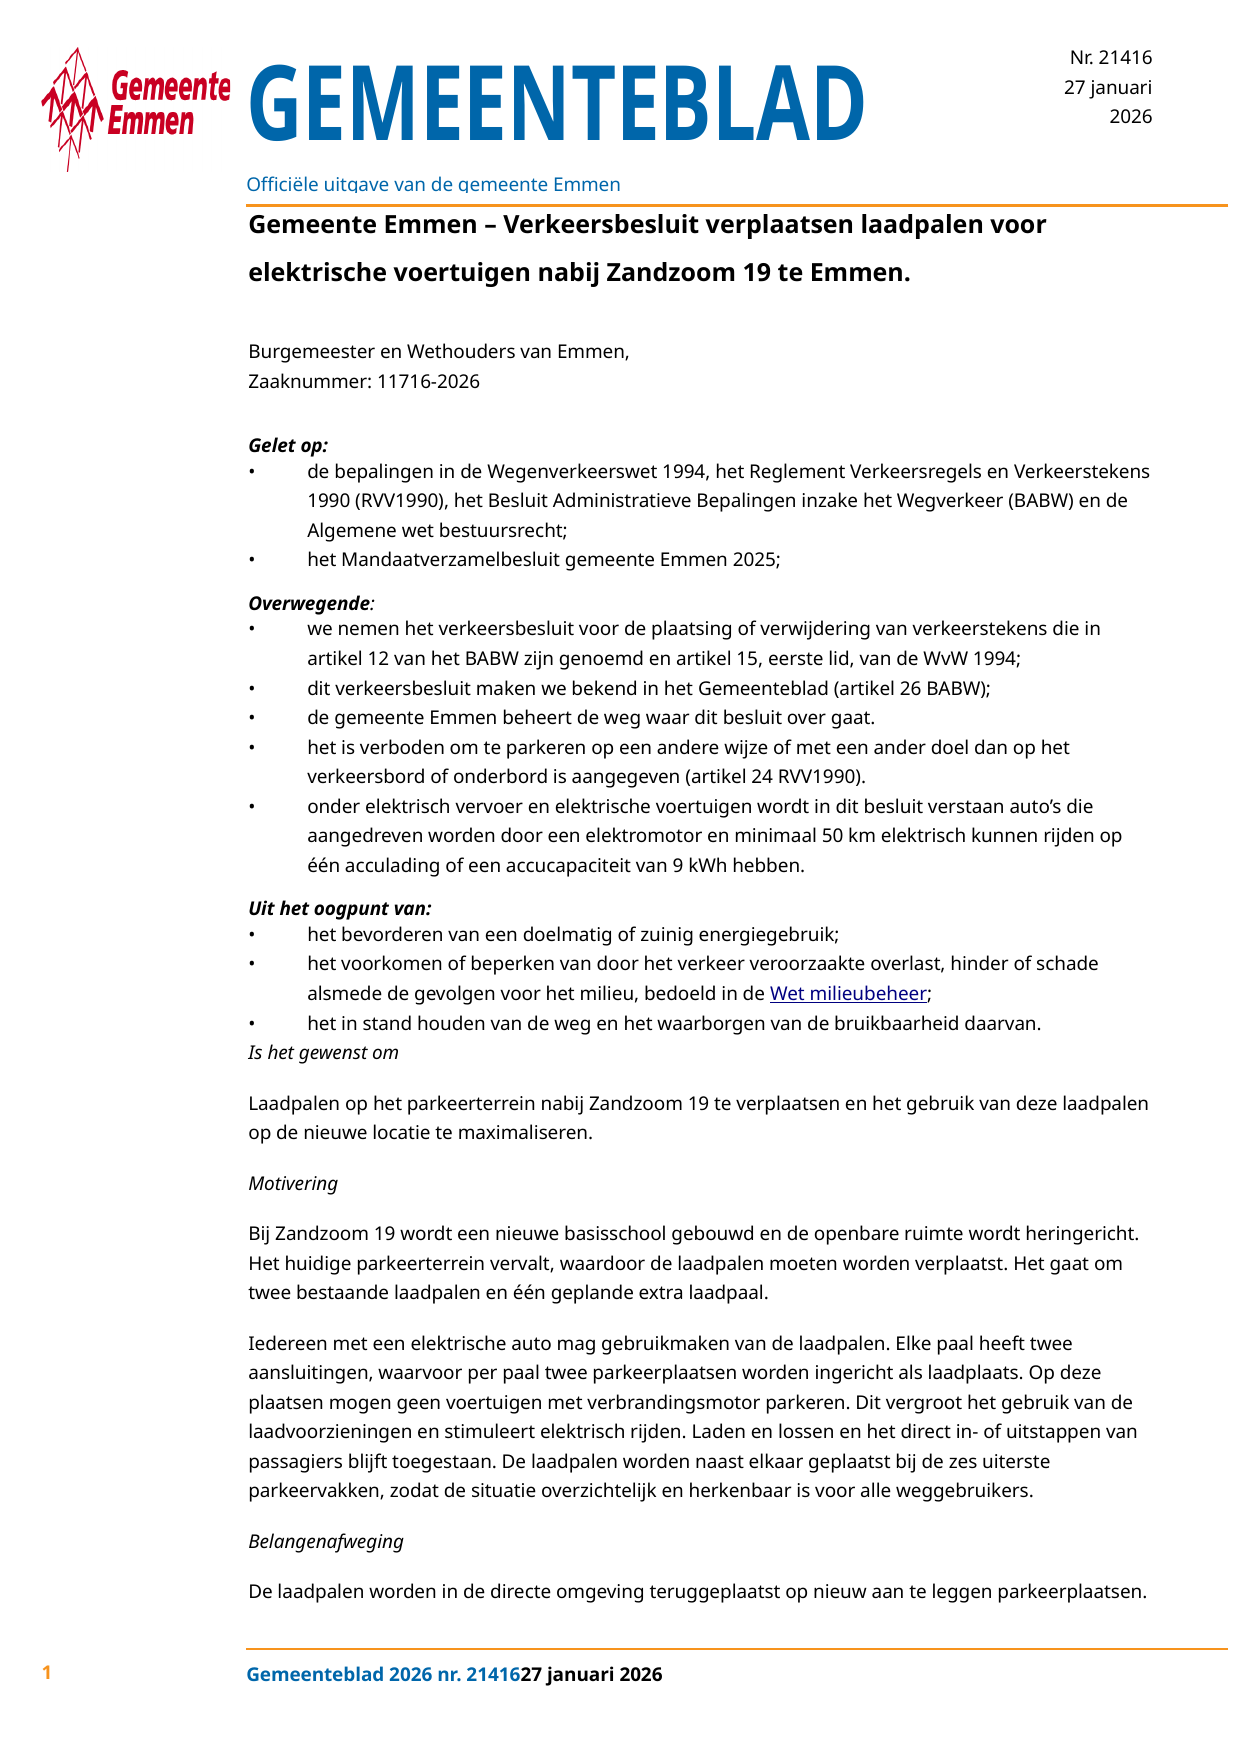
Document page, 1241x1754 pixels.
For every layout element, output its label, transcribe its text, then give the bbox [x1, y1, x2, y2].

list dit verkeersbesluit maken we bekend in het Gemeenteblad (artikel 26 BABW); [248, 675, 1152, 700]
text De laadpalen worden in de directe omgeving teruggeplaatst op nieuw aan te leggen parkeerplaatsen. [248, 1578, 1152, 1604]
list het Mandaatverzamelbesluit gemeente Emmen 2025; [248, 547, 1152, 572]
picture [41, 47, 231, 172]
text Burgemeester en Wethouders van Emmen, [248, 339, 1152, 364]
text Iedereen met een elektrische auto mag gebruikmaken van de laadpalen. Elke paal heeft twee aansluitingen, waarvoor per paal twee parkeerplaatsen worden ingericht als laadplaats. Op deze plaatsen mogen geen voertuigen met verbrandingsmotor parkeren. Dit vergroot het gebruik van de laadvoorzieningen en stimuleert elektrisch rijden. Laden en lossen en het direct in- of uitstappen van passagiers blijft toegestaan. De laadpalen worden naast elkaar geplaatst bij de zes uiterste parkeervakken, zodat de situatie overzichtelijk en herkenbaar is voor alle weggebruikers. [248, 1330, 1152, 1503]
list de gemeente Emmen beheert de weg waar dit besluit over gaat. [248, 704, 1152, 730]
list het bevorderen van een doelmatig of zuinig energiegebruik; [248, 921, 1152, 947]
text Gelet op: [248, 432, 1152, 458]
text Belangenafweging [248, 1528, 1152, 1554]
list we nemen het verkeersbesluit voor de plaatsing of verwijdering van verkeerstekens die in artikel 12 van het BABW zijn genoemd en artikel 15, eerste lid, van de WvW 1994; [248, 616, 1152, 671]
text Bij Zandzoom 19 wordt een nieuwe basisschool gebouwd en de openbare ruimte wordt heringericht. Het huidige parkeerterrein vervalt, waardoor de laadpalen moeten worden verplaatst. Het gaat om twee bestaande laadpalen en één geplande extra laadpaal. [248, 1220, 1152, 1305]
list onder elektrisch vervoer en elektrische voertuigen wordt in dit besluit verstaan auto’s die aangedreven worden door een elektromotor en minimaal 50 km elektrisch kunnen rijden op één acculading of een accucapaciteit van 9 kWh hebben. [248, 793, 1152, 878]
text Uit het oogpunt van: [248, 895, 1152, 921]
text Gemeente Emmen – Verkeersbesluit verplaatsen laadpalen voor elektrische voertuigen nabij Zandzoom 19 te Emmen. [248, 207, 1152, 288]
list het is verboden om te parkeren op een andere wijze of met een ander doel dan op het verkeersbord of onderbord is aangegeven (artikel 24 RVV1990). [248, 734, 1152, 789]
text Laadpalen op het parkeerterrein nabij Zandzoom 19 te verplaatsen en het gebruik van deze laadpalen op de nieuwe locatie te maximaliseren. [248, 1090, 1152, 1145]
list het in stand houden van de weg en het waarborgen van de bruikbaarheid daarvan. [248, 1010, 1152, 1036]
text Overwegende: [248, 590, 1152, 616]
text Zaaknummer: 11716-2026 [248, 368, 1152, 394]
text Motivering [248, 1170, 1152, 1196]
text Is het gewenst om [248, 1039, 1152, 1065]
list de bepalingen in de Wegenverkeerswet 1994, het Reglement Verkeersregels en Verkeerstekens 1990 (RVV1990), het Besluit Administratieve Bepalingen inzake het Wegverkeer (BABW) en de Algemene wet bestuursrecht; [248, 458, 1152, 543]
list het voorkomen of beperken van door het verkeer veroorzaakte overlast, hinder of schade alsmede de gevolgen voor het milieu, bedoeld in de Wet milieubeheer; [248, 951, 1152, 1006]
